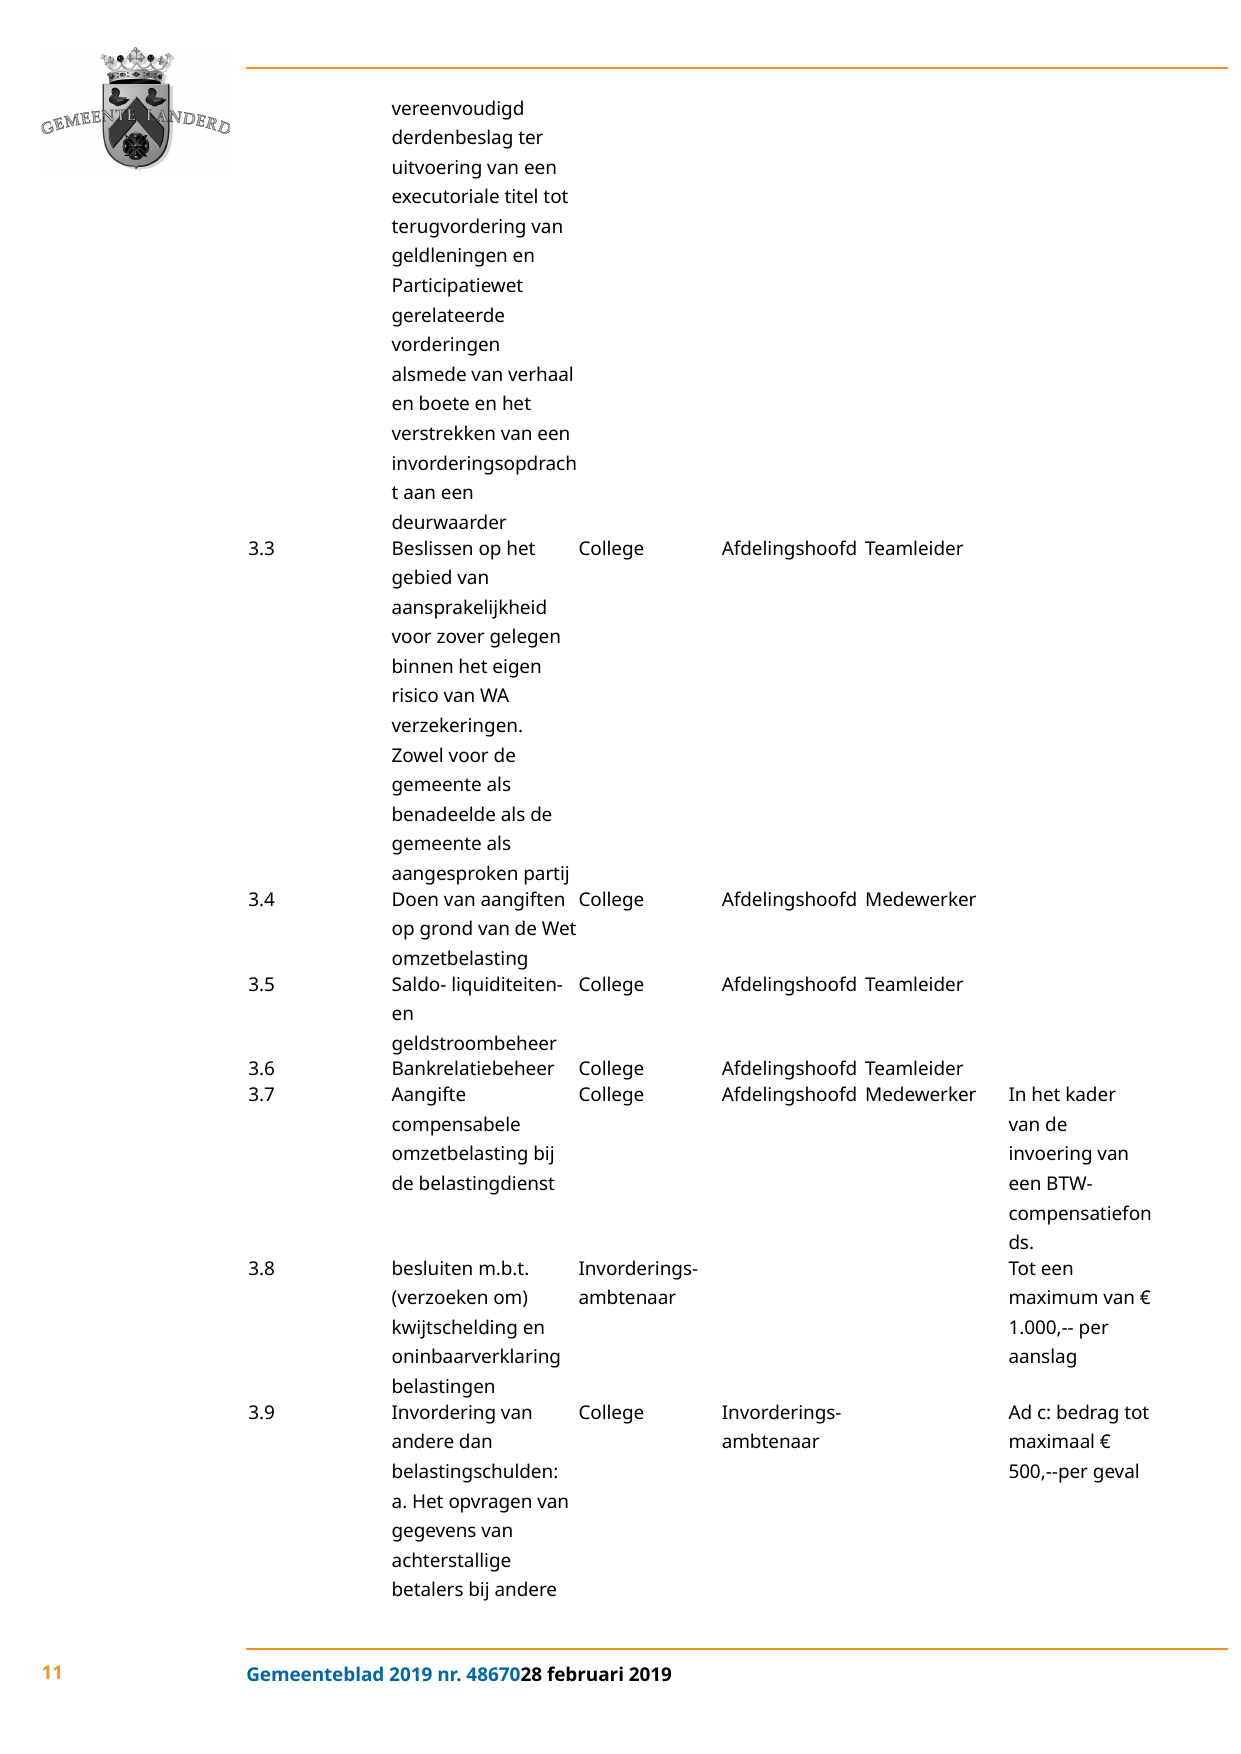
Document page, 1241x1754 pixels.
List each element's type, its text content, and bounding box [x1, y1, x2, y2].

table_cell Invordering van andere dan belastingschulden: a. Het opvragen van gegevens van achterstallige betalers bij andere [391, 1399, 578, 1602]
table_cell [865, 1255, 1008, 1399]
table_cell Invorderings-ambtenaar [722, 1399, 865, 1602]
table_cell Medewerker [865, 1081, 1008, 1255]
table_cell [578, 95, 722, 535]
table_cell [865, 95, 1008, 535]
table_cell [1008, 1056, 1152, 1081]
table_cell 3.7 [248, 1081, 391, 1255]
table_cell [1008, 95, 1152, 535]
table_cell Afdelingshoofd [722, 1056, 865, 1081]
table_cell 3.5 [248, 971, 391, 1056]
table_cell besluiten m.b.t. (verzoeken om) kwijtschelding en oninbaarverklaring belastingen [391, 1255, 578, 1399]
table_cell Ad c: bedrag tot maximaal € 500,--per geval [1008, 1399, 1152, 1602]
table_cell Doen van aangiften op grond van de Wet omzetbelasting [391, 886, 578, 971]
table_cell Aangifte compensabele omzetbelasting bij de belastingdienst [391, 1081, 578, 1255]
table_cell [722, 1255, 865, 1399]
picture [41, 47, 231, 172]
table_cell Tot een maximum van € 1.000,-- per aanslag [1008, 1255, 1152, 1399]
table_cell Beslissen op het gebied van aansprakelijkheid voor zover gelegen binnen het eigen risico van WA verzekeringen. Zowel voor de gemeente als benadeelde als de gemeente als aangesproken partij [391, 535, 578, 886]
table_cell Medewerker [865, 886, 1008, 971]
table_cell 3.4 [248, 886, 391, 971]
table_cell Afdelingshoofd [722, 886, 865, 971]
table_cell 3.6 [248, 1056, 391, 1081]
table_cell Invorderings- ambtenaar [578, 1255, 722, 1399]
table_cell [248, 95, 391, 535]
table_cell [865, 1399, 1008, 1602]
table_cell [722, 95, 865, 535]
table_cell Teamleider [865, 1056, 1008, 1081]
table_cell College [578, 535, 722, 886]
table_cell In het kader van de invoering van een BTW-compensatiefonds. [1008, 1081, 1152, 1255]
table_cell 3.8 [248, 1255, 391, 1399]
table_cell 3.3 [248, 535, 391, 886]
table_cell Teamleider [865, 535, 1008, 886]
table_cell vereenvoudigd derdenbeslag ter uitvoering van een executoriale titel tot terugvordering van geldleningen en Participatiewet gerelateerde vorderingen alsmede van verhaal en boete en het verstrekken van een invorderingsopdracht aan een deurwaarder [391, 95, 578, 535]
table_cell College [578, 1399, 722, 1602]
table_cell [1008, 535, 1152, 886]
table_cell Afdelingshoofd [722, 1081, 865, 1255]
table_cell College [578, 971, 722, 1056]
table_cell College [578, 1056, 722, 1081]
table_cell College [578, 886, 722, 971]
table_cell 3.9 [248, 1399, 391, 1602]
table_cell Saldo- liquiditeiten- en geldstroombeheer [391, 971, 578, 1056]
table_cell Afdelingshoofd [722, 535, 865, 886]
table_cell [1008, 886, 1152, 971]
table_cell Teamleider [865, 971, 1008, 1056]
table_cell Afdelingshoofd [722, 971, 865, 1056]
table_cell Bankrelatiebeheer [391, 1056, 578, 1081]
table_cell [1008, 971, 1152, 1056]
table_cell College [578, 1081, 722, 1255]
